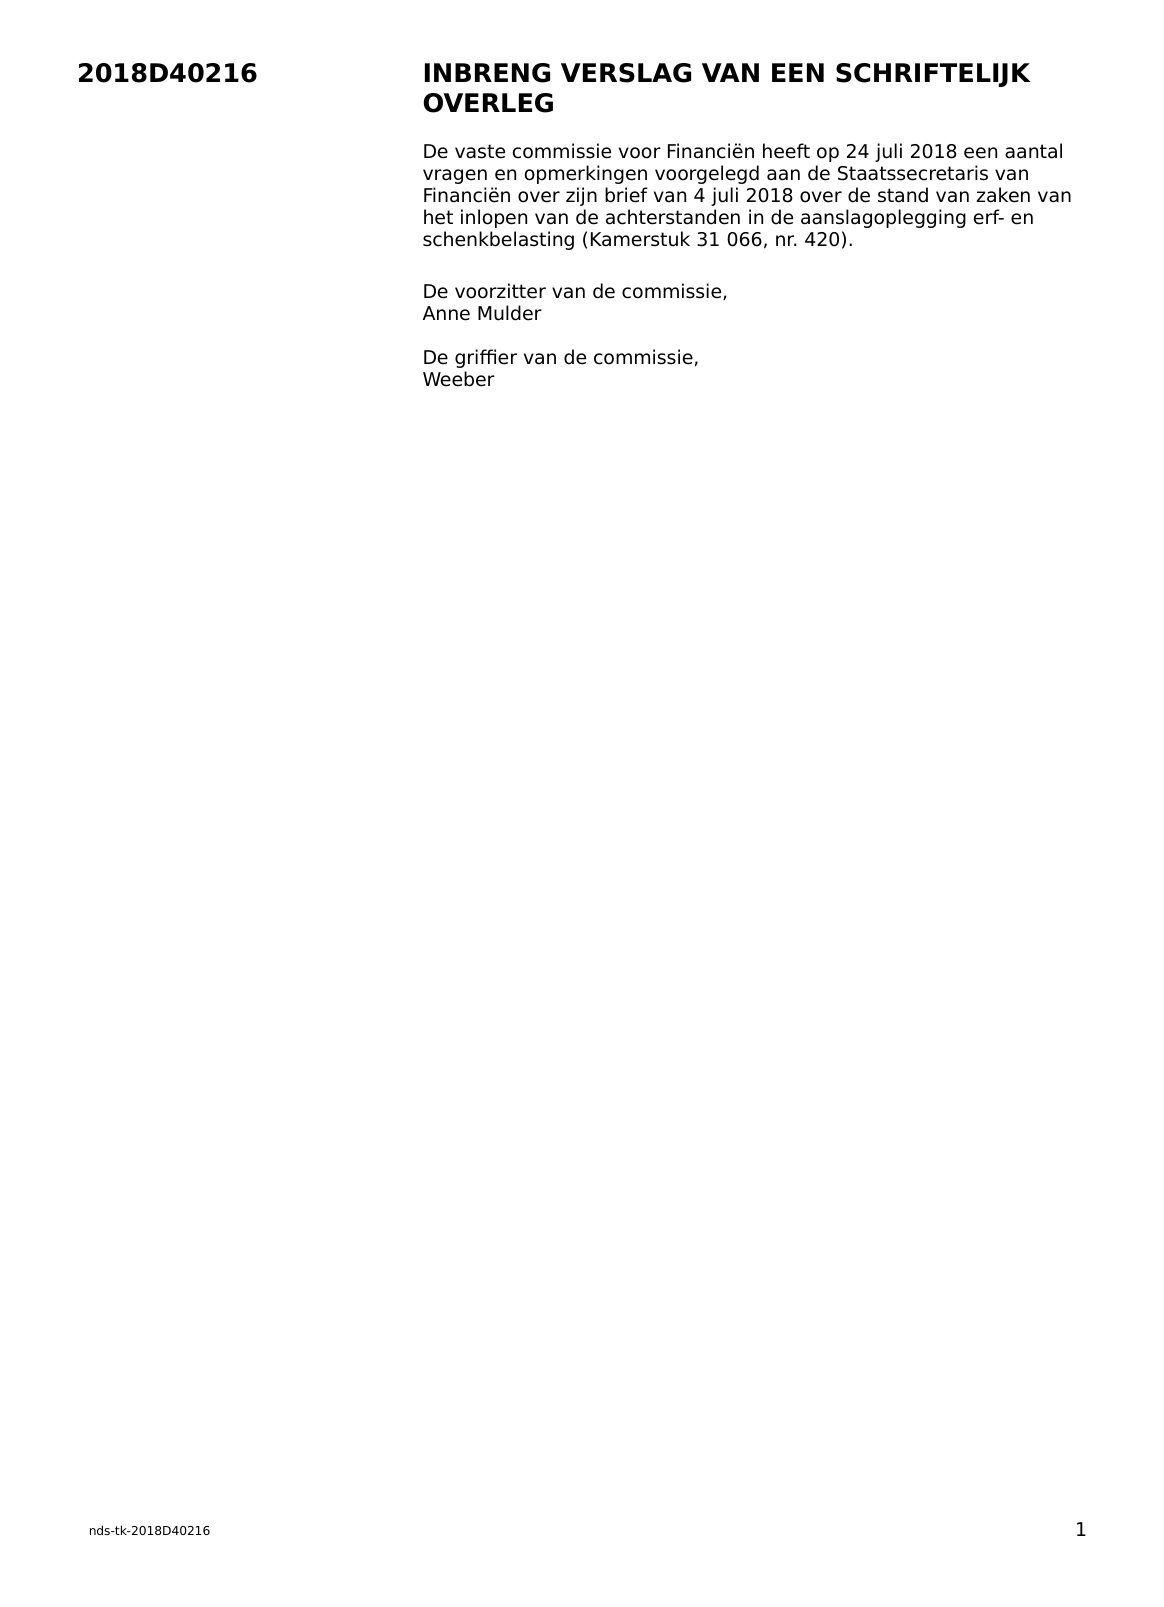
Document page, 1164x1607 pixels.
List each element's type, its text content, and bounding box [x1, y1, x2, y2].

text 2018D40216 INBRENG VERSLAG VAN EEN SCHRIFTELIJK OVERLEG [77, 59, 1087, 118]
text De griffier van de commissie, Weeber [422, 347, 1087, 391]
text De voorzitter van de commissie, Anne Mulder [422, 281, 1087, 324]
text De vaste commissie voor Financiën heeft op 24 juli 2018 een aantal vragen en opmerkingen voorgelegd aan de Staatssecretaris van Financiën over zijn brief van 4 juli 2018 over de stand van zaken van het inlopen van de achterstanden in de aanslagoplegging erf- en schenkbelasting (Kamerstuk 31 066, nr. 420). [422, 141, 1087, 251]
text nds-tk-2018D40216 [88, 1524, 323, 1538]
